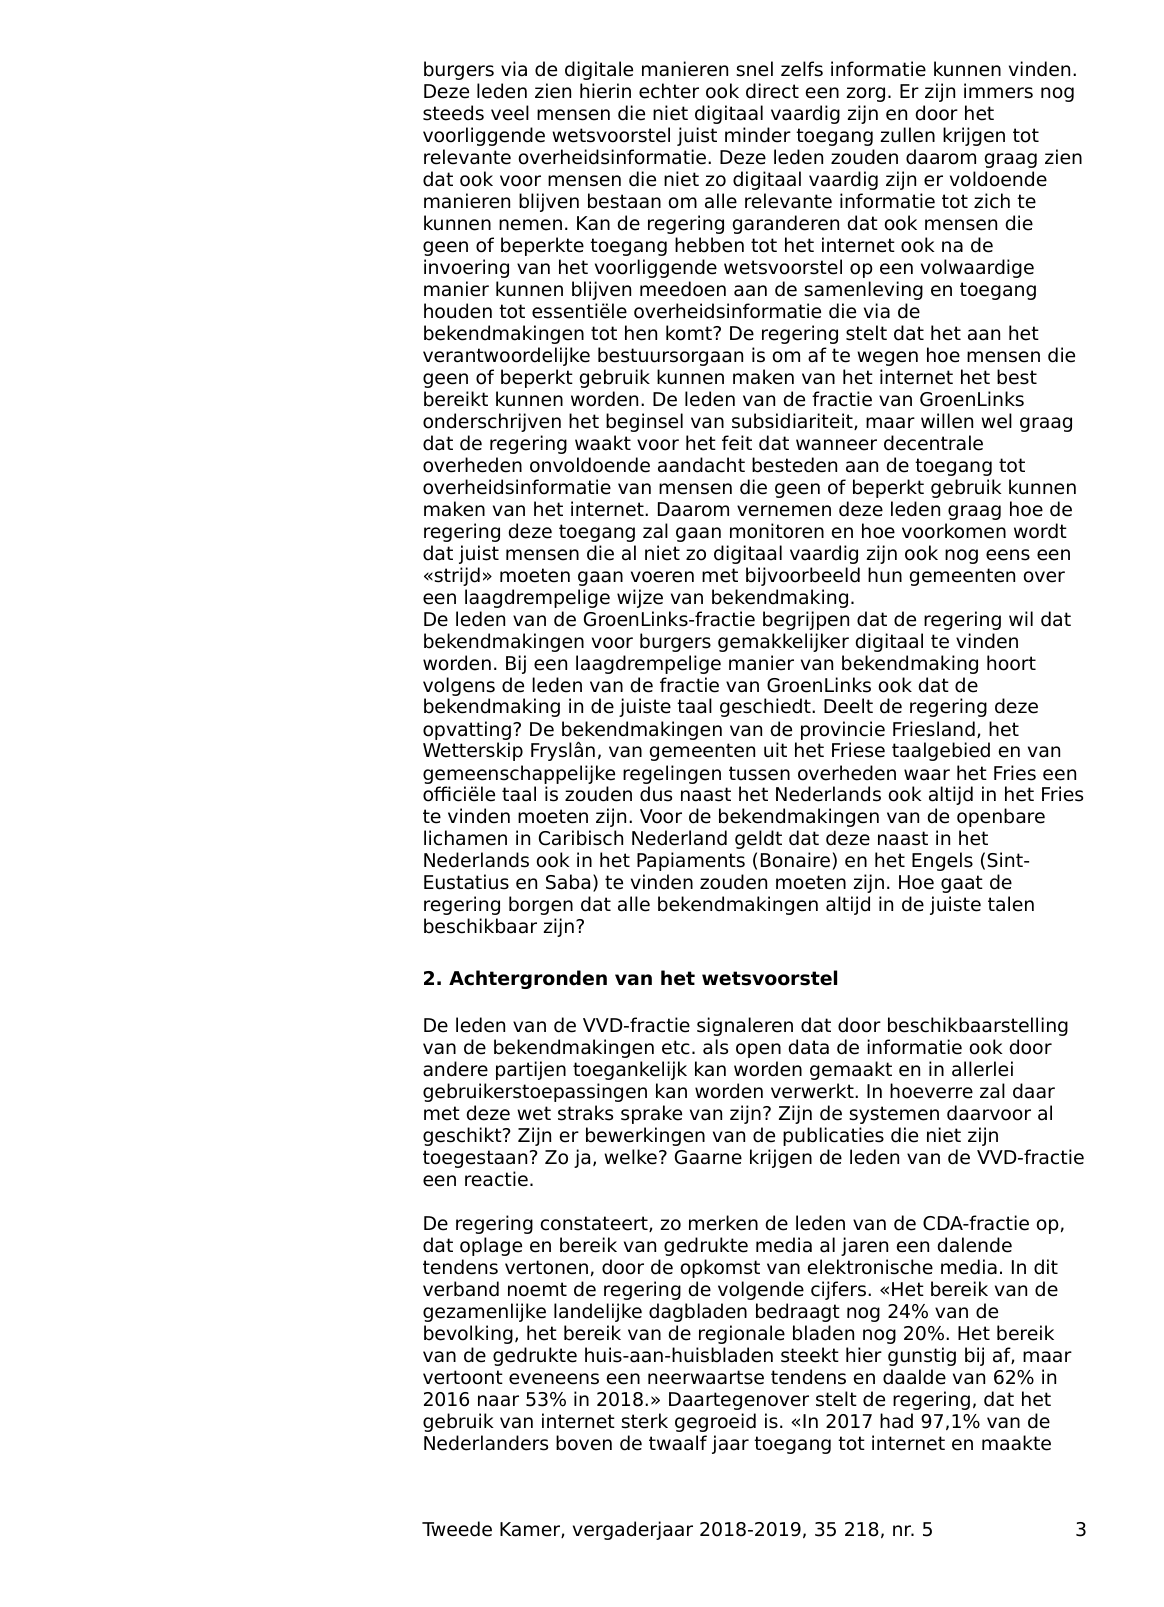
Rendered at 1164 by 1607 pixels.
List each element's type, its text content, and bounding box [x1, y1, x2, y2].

text De regering constateert, zo merken de leden van de CDA-fractie op, dat oplage en bereik van gedrukte media al jaren een dalende tendens vertonen, door de opkomst van elektronische media. In dit verband noemt de regering de volgende cijfers. «Het bereik van de gezamenlijke landelijke dagbladen bedraagt nog 24% van de bevolking, het bereik van de regionale bladen nog 20%. Het bereik van de gedrukte huis-aan-huisbladen steekt hier gunstig bij af, maar vertoont eveneens een neerwaartse tendens en daalde van 62% in 2016 naar 53% in 2018.» Daartegenover stelt de regering, dat het gebruik van internet sterk gegroeid is. «In 2017 had 97,1% van de Nederlanders boven de twaalf jaar toegang tot internet en maakte [422, 1213, 1087, 1455]
text De leden van de VVD-fractie signaleren dat door beschikbaarstelling van de bekendmakingen etc. als open data de informatie ook door andere partijen toegankelijk kan worden gemaakt en in allerlei gebruikerstoepassingen kan worden verwerkt. In hoeverre zal daar met deze wet straks sprake van zijn? Zijn de systemen daarvoor al geschikt? Zijn er bewerkingen van de publicaties die niet zijn toegestaan? Zo ja, welke? Gaarne krijgen de leden van de VVD-fractie een reactie. [422, 1015, 1087, 1191]
text De leden van de GroenLinks-fractie begrijpen dat de regering wil dat bekendmakingen voor burgers gemakkelijker digitaal te vinden worden. Bij een laagdrempelige manier van bekendmaking hoort volgens de leden van de fractie van GroenLinks ook dat de bekendmaking in de juiste taal geschiedt. Deelt de regering deze opvatting? De bekendmakingen van de provincie Friesland, het Wetterskip Fryslân, van gemeenten uit het Friese taalgebied en van gemeenschappelijke regelingen tussen overheden waar het Fries een officiële taal is zouden dus naast het Nederlands ook altijd in het Fries te vinden moeten zijn. Voor de bekendmakingen van de openbare lichamen in Caribisch Nederland geldt dat deze naast in het Nederlands ook in het Papiaments (Bonaire) en het Engels (Sint-Eustatius en Saba) te vinden zouden moeten zijn. Hoe gaat de regering borgen dat alle bekendmakingen altijd in de juiste talen beschikbaar zijn? [422, 608, 1087, 938]
subtitle 2. Achtergronden van het wetsvoorstel [422, 968, 1087, 990]
text burgers via de digitale manieren snel zelfs informatie kunnen vinden. Deze leden zien hierin echter ook direct een zorg. Er zijn immers nog steeds veel mensen die niet digitaal vaardig zijn en door het voorliggende wetsvoorstel juist minder toegang zullen krijgen tot relevante overheidsinformatie. Deze leden zouden daarom graag zien dat ook voor mensen die niet zo digitaal vaardig zijn er voldoende manieren blijven bestaan om alle relevante informatie tot zich te kunnen nemen. Kan de regering garanderen dat ook mensen die geen of beperkte toegang hebben tot het internet ook na de invoering van het voorliggende wetsvoorstel op een volwaardige manier kunnen blijven meedoen aan de samenleving en toegang houden tot essentiële overheidsinformatie die via de bekendmakingen tot hen komt? De regering stelt dat het aan het verantwoordelijke bestuursorgaan is om af te wegen hoe mensen die geen of beperkt gebruik kunnen maken van het internet het best bereikt kunnen worden. De leden van de fractie van GroenLinks onderschrijven het beginsel van subsidiariteit, maar willen wel graag dat de regering waakt voor het feit dat wanneer decentrale overheden onvoldoende aandacht besteden aan de toegang tot overheidsinformatie van mensen die geen of beperkt gebruik kunnen maken van het internet. Daarom vernemen deze leden graag hoe de regering deze toegang zal gaan monitoren en hoe voorkomen wordt dat juist mensen die al niet zo digitaal vaardig zijn ook nog eens een «strijd» moeten gaan voeren met bijvoorbeeld hun gemeenten over een laagdrempelige wijze van bekendmaking. [422, 59, 1087, 608]
